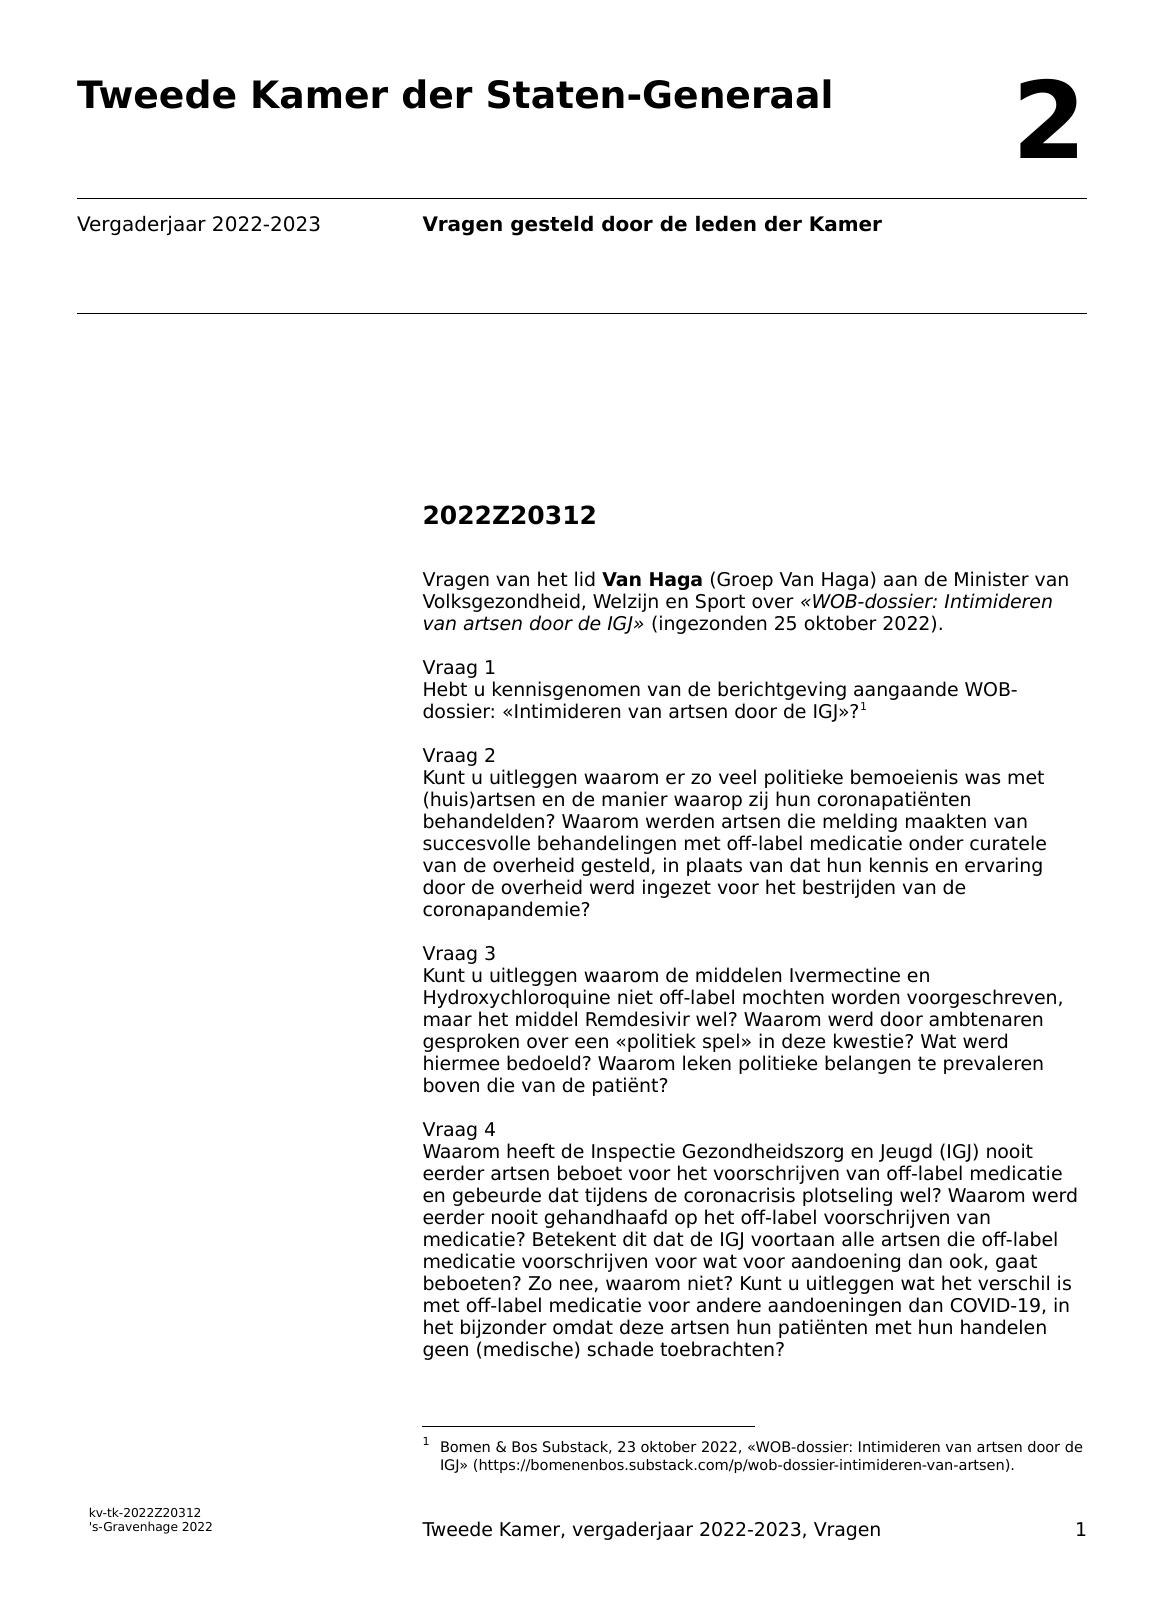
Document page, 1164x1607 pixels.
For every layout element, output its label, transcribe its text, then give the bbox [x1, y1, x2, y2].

text Waarom heeft de Inspectie Gezondheidszorg en Jeugd (IGJ) nooit eerder artsen beboet voor het voorschrijven van off-label medicatie en gebeurde dat tijdens de coronacrisis plotseling wel? Waarom werd eerder nooit gehandhaafd op het off-label voorschrijven van medicatie? Betekent dit dat de IGJ voortaan alle artsen die off-label medicatie voorschrijven voor wat voor aandoening dan ook, gaat beboeten? Zo nee, waarom niet? Kunt u uitleggen wat het verschil is met off-label medicatie voor andere aandoeningen dan COVID-19, in het bijzonder omdat deze artsen hun patiënten met hun handelen geen (medische) schade toebrachten? [422, 1141, 1087, 1361]
text Vraag 3 [422, 943, 1087, 965]
text Vragen van het lid Van Haga (Groep Van Haga) aan de Minister van Volksgezondheid, Welzijn en Sport over «WOB-dossier: Intimideren van artsen door de IGJ» (ingezonden 25 oktober 2022). [422, 569, 1087, 635]
text Bomen & Bos Substack, 23 oktober 2022, «WOB-dossier: Intimideren van artsen door de IGJ» (https://bomenenbos.substack.com/p/wob-dossier-intimideren-van-artsen). [422, 1435, 1087, 1474]
text Hebt u kennisgenomen van de berichtgeving aangaande WOB-dossier: «Intimideren van artsen door de IGJ»? [422, 679, 1087, 723]
table_cell Vergaderjaar 2022-2023 [77, 199, 422, 313]
text Kunt u uitleggen waarom de middelen Ivermectine en Hydroxychloroquine niet off-label mochten worden voorgeschreven, maar het middel Remdesivir wel? Waarom werd door ambtenaren gesproken over een «politiek spel» in deze kwestie? Wat werd hiermee bedoeld? Waarom leken politieke belangen te prevaleren boven die van de patiënt? [422, 965, 1087, 1097]
text Vraag 1 [422, 657, 1087, 679]
text Kunt u uitleggen waarom er zo veel politieke bemoeienis was met (huis)artsen en de manier waarop zij hun coronapatiënten behandelden? Waarom werden artsen die melding maakten van succesvolle behandelingen met off-label medicatie onder curatele van de overheid gesteld, in plaats van dat hun kennis en ervaring door de overheid werd ingezet voor het bestrijden van de coronapandemie? [422, 767, 1087, 921]
table_header 2 [886, 59, 1087, 198]
text Vraag 2 [422, 745, 1087, 767]
table_cell Vragen gesteld door de leden der Kamer [422, 199, 1087, 313]
text 's-Gravenhage 2022 [88, 1520, 323, 1534]
text kv-tk-2022Z20312 [88, 1506, 323, 1520]
text Vraag 4 [422, 1119, 1087, 1141]
text 2022Z20312 [422, 501, 1087, 531]
table_header Tweede Kamer der Staten-Generaal [77, 59, 886, 198]
